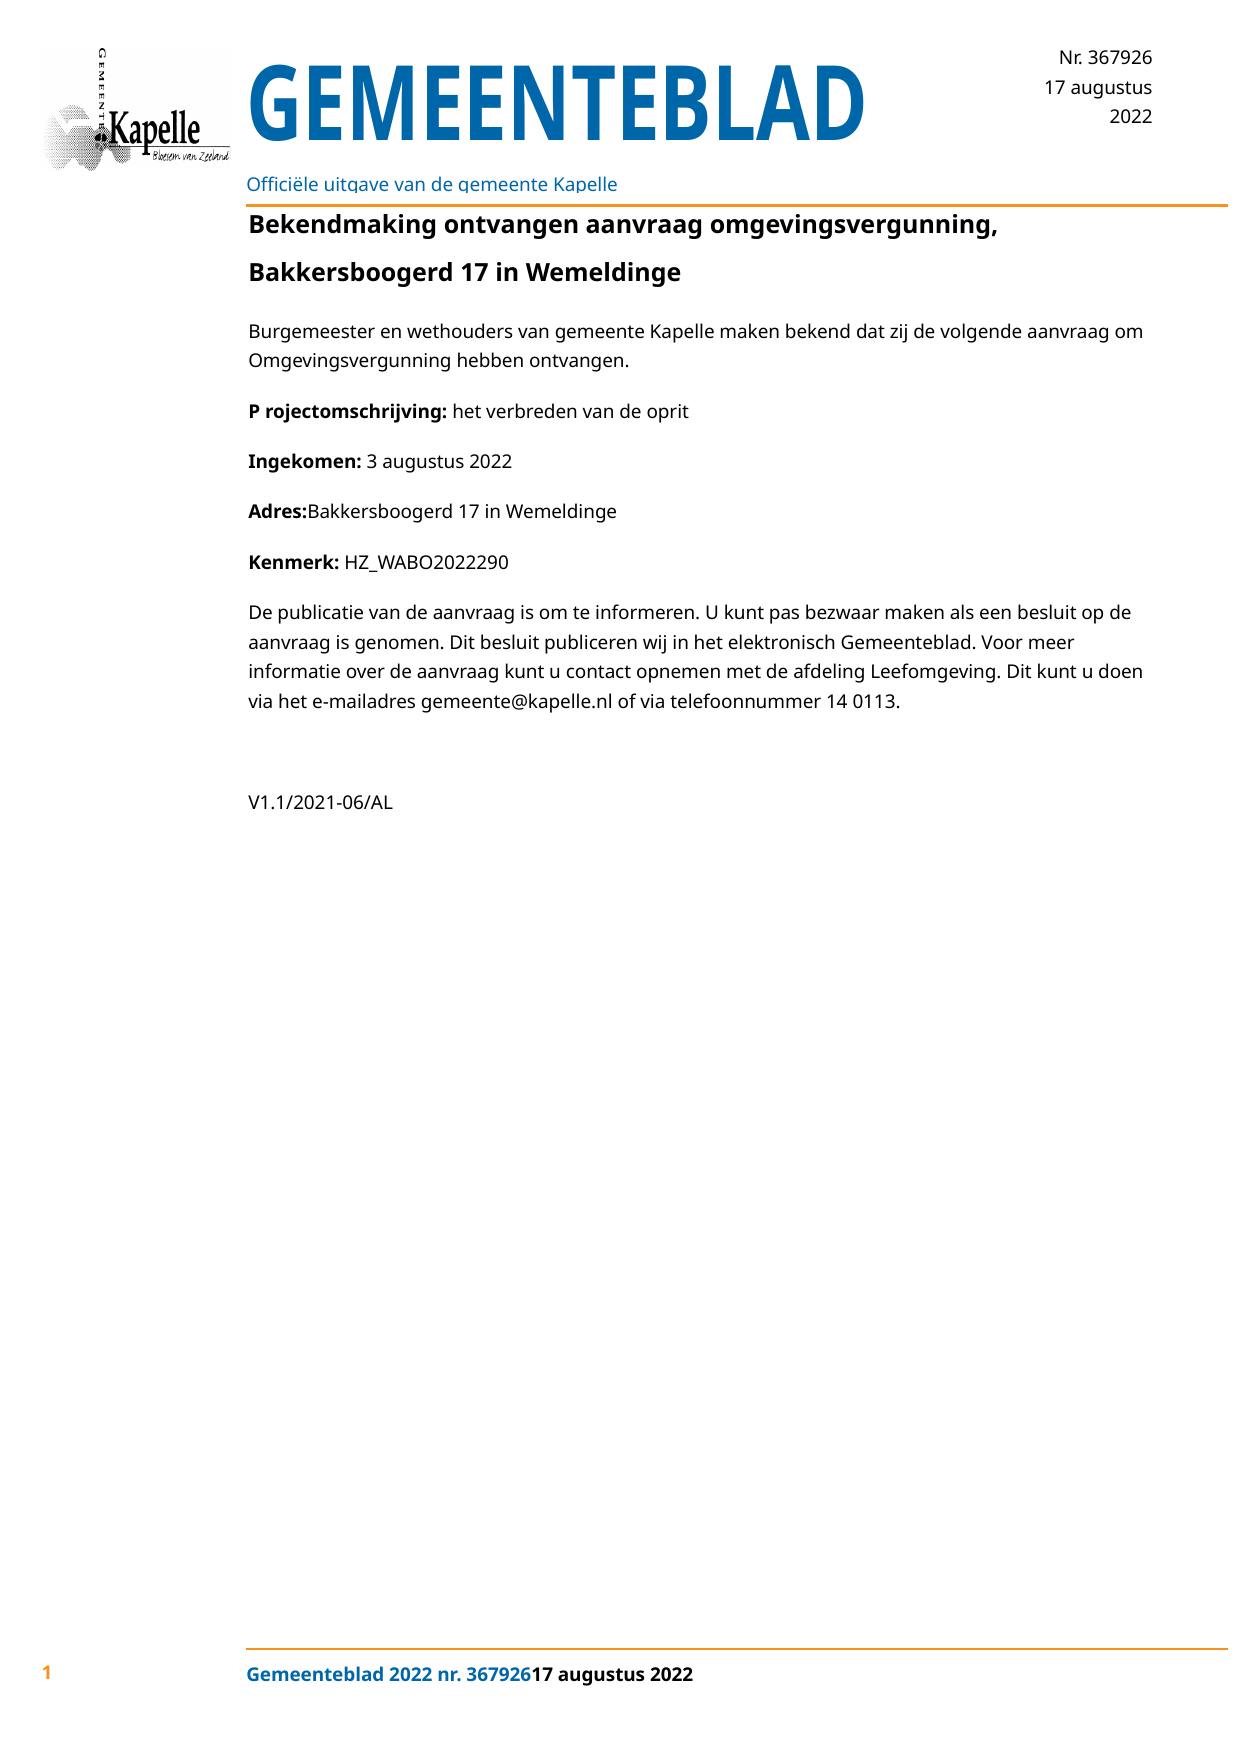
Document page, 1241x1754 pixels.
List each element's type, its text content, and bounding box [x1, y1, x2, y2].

picture [41, 47, 231, 172]
text Bekendmaking ontvangen aanvraag omgevingsvergunning, Bakkersboogerd 17 in Wemeldinge [248, 207, 1152, 288]
text De publicatie van de aanvraag is om te informeren. U kunt pas bezwaar maken als een besluit op de aanvraag is genomen. Dit besluit publiceren wij in het elektronisch Gemeenteblad. Voor meer informatie over de aanvraag kunt u contact opnemen met de afdeling Leefomgeving. Dit kunt u doen via het e-mailadres gemeente@kapelle.nl of via telefoonnummer 14 0113. [248, 599, 1152, 714]
text Adres:Bakkersboogerd 17 in Wemeldinge [248, 499, 1152, 524]
text V1.1/2021-06/AL [248, 789, 1152, 815]
text Burgemeester en wethouders van gemeente Kapelle maken bekend dat zij de volgende aanvraag om Omgevingsvergunning hebben ontvangen. [248, 318, 1152, 373]
text Ingekomen: 3 augustus 2022 [248, 448, 1152, 474]
text Kenmerk: HZ_WABO2022290 [248, 549, 1152, 575]
text P rojectomschrijving: het verbreden van de oprit [248, 398, 1152, 424]
